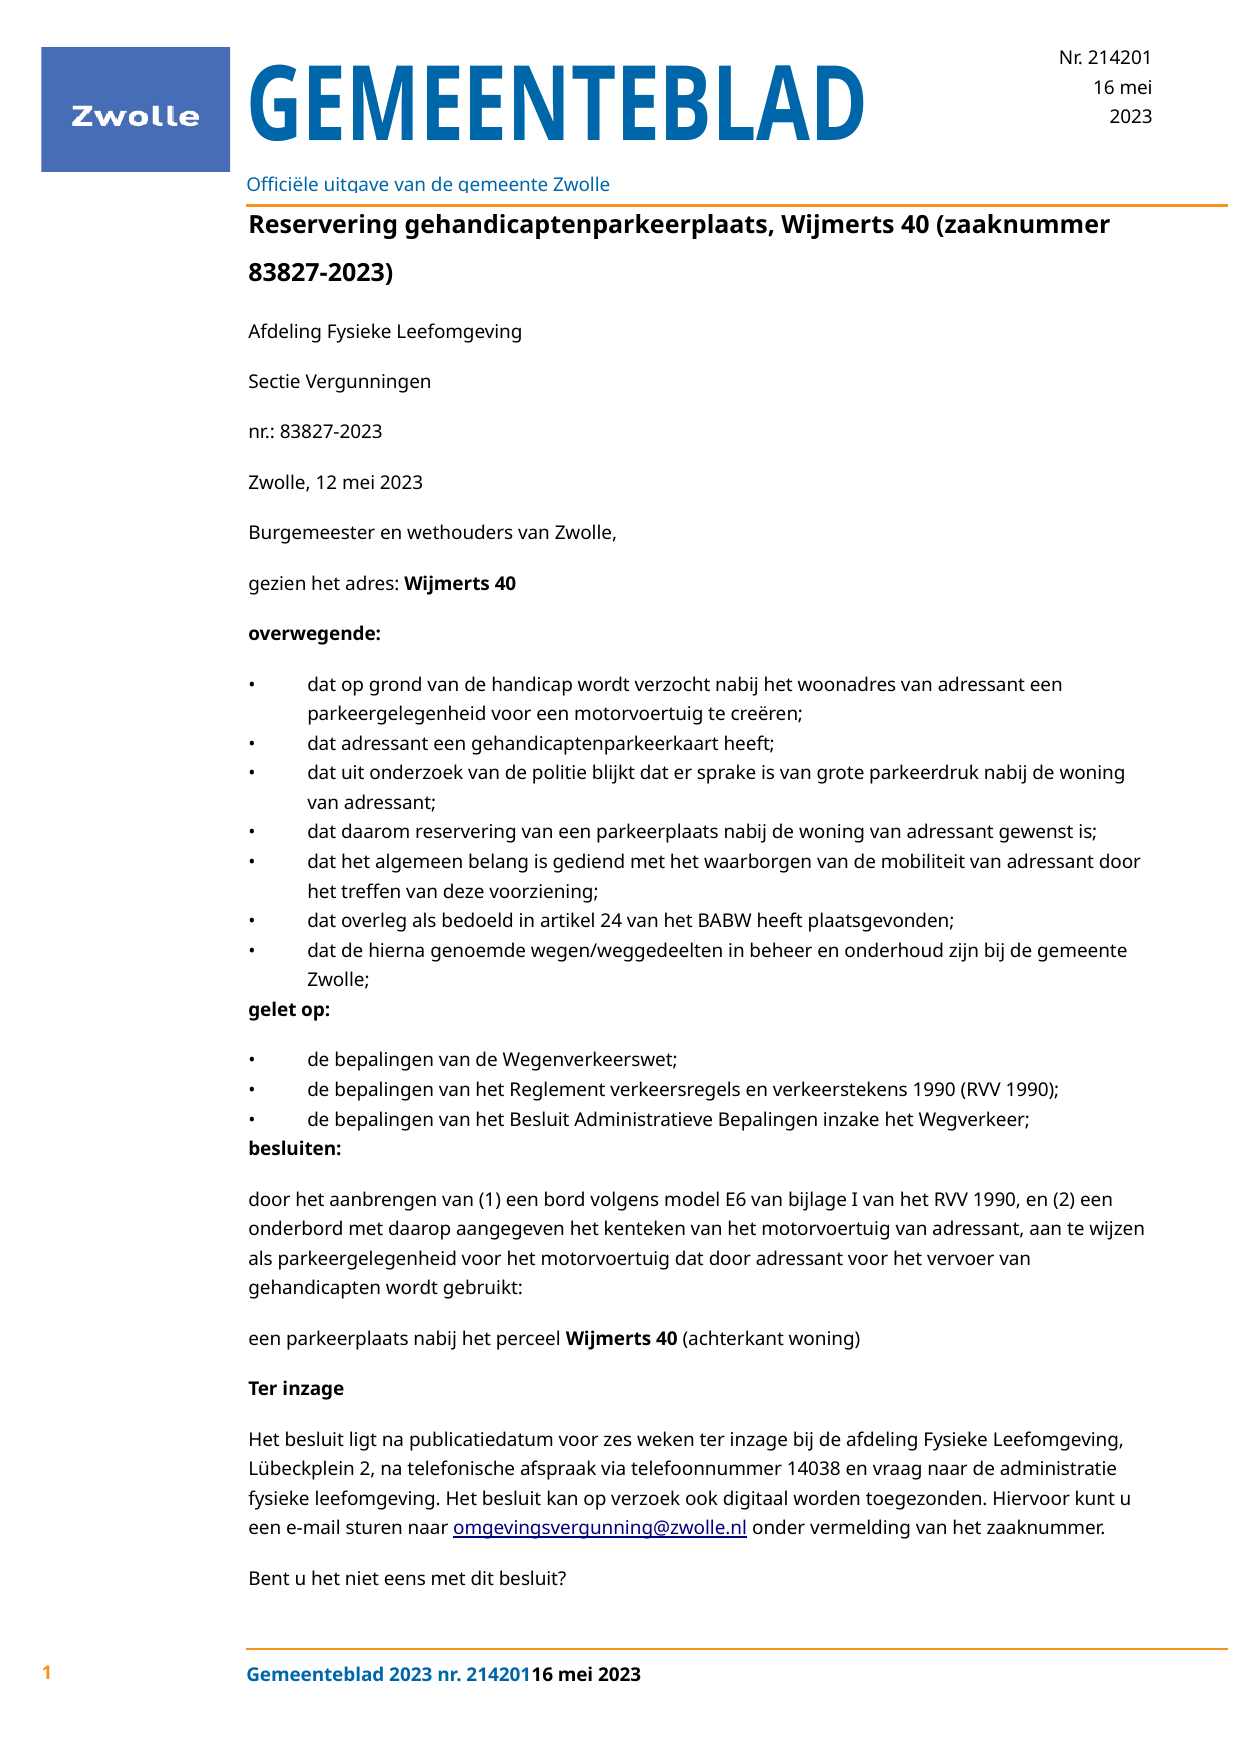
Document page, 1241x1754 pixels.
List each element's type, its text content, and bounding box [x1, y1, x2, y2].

picture [41, 47, 231, 172]
list de bepalingen van de Wegenverkeerswet; [248, 1047, 1152, 1072]
list dat het algemeen belang is gediend met het waarborgen van de mobiliteit van adressant door het treffen van deze voorziening; [248, 848, 1152, 904]
text Afdeling Fysieke Leefomgeving [248, 318, 1152, 344]
text Zwolle, 12 mei 2023 [248, 469, 1152, 495]
list dat adressant een gehandicaptenparkeerkaart heeft; [248, 730, 1152, 756]
list dat daarom reservering van een parkeerplaats nabij de woning van adressant gewenst is; [248, 819, 1152, 844]
list dat op grond van de handicap wordt verzocht nabij het woonadres van adressant een parkeergelegenheid voor een motorvoertuig te creëren; [248, 671, 1152, 726]
text nr.: 83827-2023 [248, 419, 1152, 444]
text gezien het adres: Wijmerts 40 [248, 570, 1152, 596]
text Sectie Vergunningen [248, 368, 1152, 394]
text Ter inzage [248, 1375, 1152, 1401]
list de bepalingen van het Besluit Administratieve Bepalingen inzake het Wegverkeer; [248, 1106, 1152, 1132]
text Burgemeester en wethouders van Zwolle, [248, 519, 1152, 545]
list de bepalingen van het Reglement verkeersregels en verkeerstekens 1990 (RVV 1990); [248, 1076, 1152, 1102]
text besluiten: [248, 1135, 1152, 1161]
text overwegende: [248, 620, 1152, 646]
text Het besluit ligt na publicatiedatum voor zes weken ter inzage bij de afdeling Fysieke Leefomgeving, Lübeckplein 2, na telefonische afspraak via telefoonnummer 14038 en vraag naar de administratie fysieke leefomgeving. Het besluit kan op verzoek ook digitaal worden toegezonden. Hiervoor kunt u een e-mail sturen naar omgevingsvergunning@zwolle.nl onder vermelding van het zaaknummer. [248, 1426, 1152, 1540]
text een parkeerplaats nabij het perceel Wijmerts 40 (achterkant woning) [248, 1325, 1152, 1351]
text gelet op: [248, 996, 1152, 1022]
text Reservering gehandicaptenparkeerplaats, Wijmerts 40 (zaaknummer 83827-2023) [248, 207, 1152, 288]
list dat uit onderzoek van de politie blijkt dat er sprake is van grote parkeerdruk nabij de woning van adressant; [248, 759, 1152, 815]
list dat overleg als bedoeld in artikel 24 van het BABW heeft plaatsgevonden; [248, 907, 1152, 933]
text door het aanbrengen van (1) een bord volgens model E6 van bijlage I van het RVV 1990, en (2) een onderbord met daarop aangegeven het kenteken van het motorvoertuig van adressant, aan te wijzen als parkeergelegenheid voor het motorvoertuig dat door adressant voor het vervoer van gehandicapten wordt gebruikt: [248, 1186, 1152, 1300]
list dat de hierna genoemde wegen/weggedeelten in beheer en onderhoud zijn bij de gemeente Zwolle; [248, 937, 1152, 992]
text Bent u het niet eens met dit besluit? [248, 1565, 1152, 1591]
